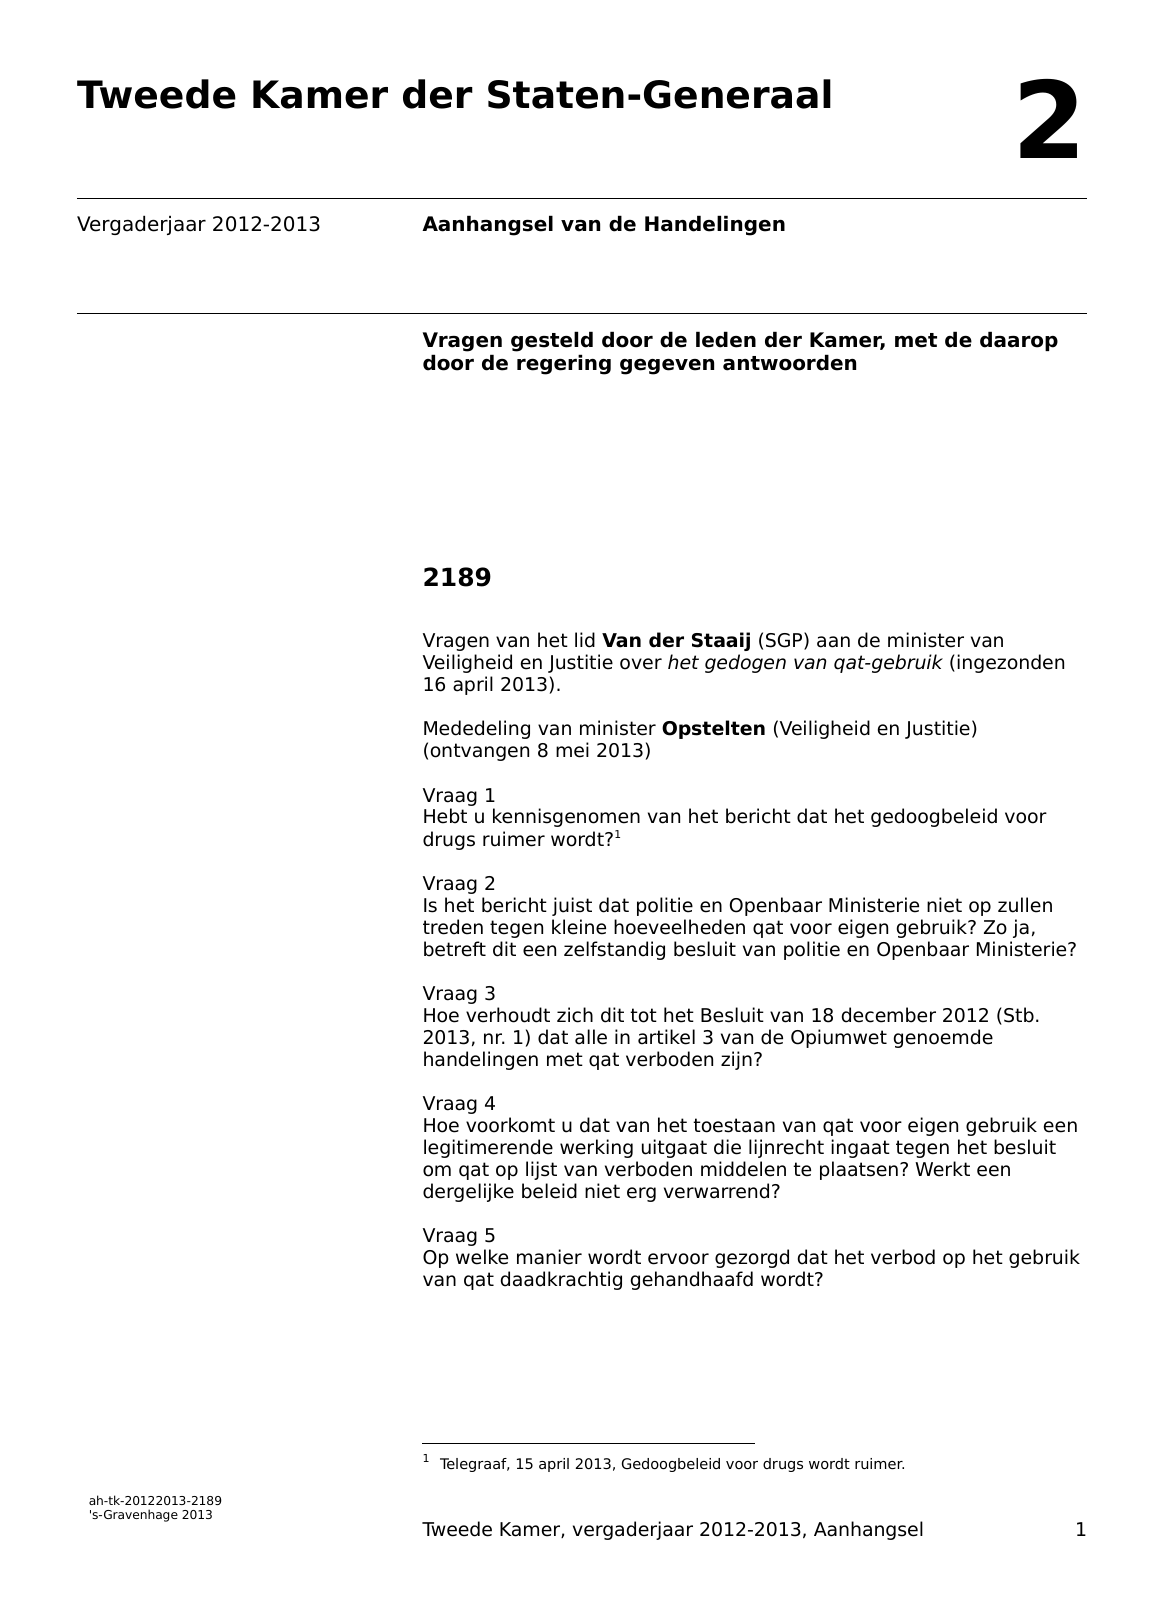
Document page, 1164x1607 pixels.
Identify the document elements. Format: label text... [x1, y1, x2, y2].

table_cell Vergaderjaar 2012-2013 [77, 199, 422, 313]
text Hebt u kennisgenomen van het bericht dat het gedoogbeleid voor drugs ruimer wordt? [422, 806, 1087, 850]
table_cell [77, 314, 422, 375]
text Vraag 5 [422, 1225, 1087, 1247]
text 's-Gravenhage 2013 [88, 1508, 323, 1522]
text Telegraaf, 15 april 2013, Gedoogbeleid voor drugs wordt ruimer. [422, 1452, 1087, 1474]
text Vraag 3 [422, 983, 1087, 1005]
text Vraag 2 [422, 873, 1087, 894]
text Op welke manier wordt ervoor gezorgd dat het verbod op het gebruik van qat daadkrachtig gehandhaafd wordt? [422, 1247, 1087, 1291]
text Is het bericht juist dat politie en Openbaar Ministerie niet op zullen treden tegen kleine hoeveelheden qat voor eigen gebruik? Zo ja, betreft dit een zelfstandig besluit van politie en Openbaar Ministerie? [422, 894, 1087, 961]
text Hoe voorkomt u dat van het toestaan van qat voor eigen gebruik een legitimerende werking uitgaat die lijnrecht ingaat tegen het besluit om qat op lijst van verboden middelen te plaatsen? Werkt een dergelijke beleid niet erg verwarrend? [422, 1115, 1087, 1203]
text Vraag 1 [422, 784, 1087, 806]
table_cell Aanhangsel van de Handelingen [422, 199, 1087, 313]
table_cell Vragen gesteld door de leden der Kamer, met de daarop door de regering gegeven antwoorden [422, 314, 1087, 375]
text Mededeling van minister Opstelten (Veiligheid en Justitie) (ontvangen 8 mei 2013) [422, 718, 1087, 762]
table_header 2 [886, 59, 1087, 198]
text ah-tk-20122013-2189 [88, 1494, 323, 1508]
text Hoe verhoudt zich dit tot het Besluit van 18 december 2012 (Stb. 2013, nr. 1) dat alle in artikel 3 van de Opiumwet genoemde handelingen met qat verboden zijn? [422, 1005, 1087, 1071]
text 2189 [422, 563, 1087, 592]
text Vragen van het lid Van der Staaij (SGP) aan de minister van Veiligheid en Justitie over het gedogen van qat-gebruik (ingezonden 16 april 2013). [422, 630, 1087, 696]
text Vraag 4 [422, 1093, 1087, 1115]
table_header Tweede Kamer der Staten-Generaal [77, 59, 886, 198]
